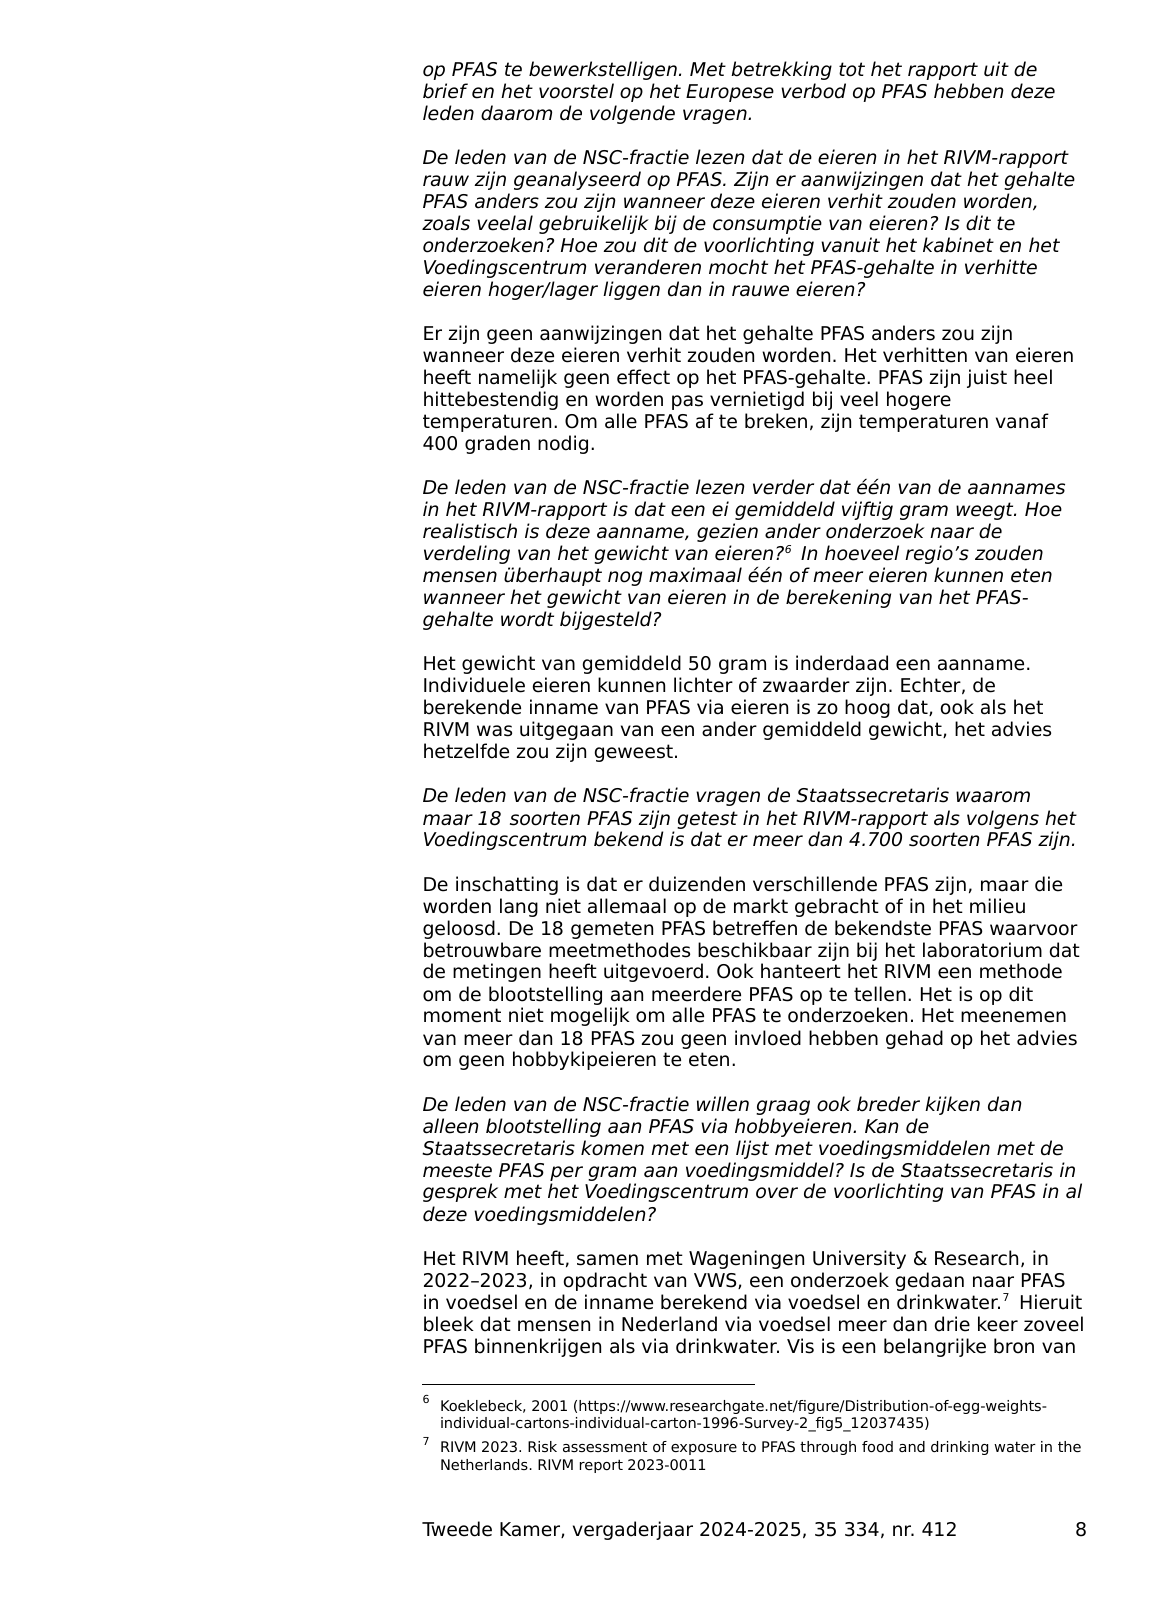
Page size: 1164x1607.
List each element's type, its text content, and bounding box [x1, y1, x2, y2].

text op PFAS te bewerkstelligen. Met betrekking tot het rapport uit de brief en het voorstel op het Europese verbod op PFAS hebben deze leden daarom de volgende vragen. [422, 59, 1087, 125]
text Er zijn geen aanwijzingen dat het gehalte PFAS anders zou zijn wanneer deze eieren verhit zouden worden. Het verhitten van eieren heeft namelijk geen effect op het PFAS-gehalte. PFAS zijn juist heel hittebestendig en worden pas vernietigd bij veel hogere temperaturen. Om alle PFAS af te breken, zijn temperaturen vanaf 400 graden nodig. [422, 323, 1087, 455]
text De leden van de NSC-fractie lezen dat de eieren in het RIVM-rapport rauw zijn geanalyseerd op PFAS. Zijn er aanwijzingen dat het gehalte PFAS anders zou zijn wanneer deze eieren verhit zouden worden, zoals veelal gebruikelijk bij de consumptie van eieren? Is dit te onderzoeken? Hoe zou dit de voorlichting vanuit het kabinet en het Voedingscentrum veranderen mocht het PFAS-gehalte in verhitte eieren hoger/lager liggen dan in rauwe eieren? [422, 147, 1087, 301]
text Het RIVM heeft, samen met Wageningen University & Research, in 2022–2023, in opdracht van VWS, een onderzoek gedaan naar PFAS in voedsel en de inname berekend via voedsel en drinkwater. Hieruit bleek dat mensen in Nederland via voedsel meer dan drie keer zoveel PFAS binnenkrijgen als via drinkwater. Vis is een belangrijke bron van [422, 1248, 1087, 1357]
text De leden van de NSC-fractie willen graag ook breder kijken dan alleen blootstelling aan PFAS via hobbyeieren. Kan de Staatssecretaris komen met een lijst met voedingsmiddelen met de meeste PFAS per gram aan voedingsmiddel? Is de Staatssecretaris in gesprek met het Voedingscentrum over de voorlichting van PFAS in al deze voedingsmiddelen? [422, 1093, 1087, 1225]
text De leden van de NSC-fractie lezen verder dat één van de aannames in het RIVM-rapport is dat een ei gemiddeld vijftig gram weegt. Hoe realistisch is deze aanname, gezien ander onderzoek naar de verdeling van het gewicht van eieren? In hoeveel regio’s zouden mensen überhaupt nog maximaal één of meer eieren kunnen eten wanneer het gewicht van eieren in de berekening van het PFAS-gehalte wordt bijgesteld? [422, 477, 1087, 631]
text Het gewicht van gemiddeld 50 gram is inderdaad een aanname. Individuele eieren kunnen lichter of zwaarder zijn. Echter, de berekende inname van PFAS via eieren is zo hoog dat, ook als het RIVM was uitgegaan van een ander gemiddeld gewicht, het advies hetzelfde zou zijn geweest. [422, 653, 1087, 763]
text Koeklebeck, 2001 (https://www.researchgate.net/figure/Distribution-of-egg-weights-individual-cartons-individual-carton-1996-Survey-2_fig5_12037435) [422, 1393, 1087, 1432]
text De leden van de NSC-fractie vragen de Staatssecretaris waarom maar 18 soorten PFAS zijn getest in het RIVM-rapport als volgens het Voedingscentrum bekend is dat er meer dan 4.700 soorten PFAS zijn. [422, 785, 1087, 851]
text De inschatting is dat er duizenden verschillende PFAS zijn, maar die worden lang niet allemaal op de markt gebracht of in het milieu geloosd. De 18 gemeten PFAS betreffen de bekendste PFAS waarvoor betrouwbare meetmethodes beschikbaar zijn bij het laboratorium dat de metingen heeft uitgevoerd. Ook hanteert het RIVM een methode om de blootstelling aan meerdere PFAS op te tellen. Het is op dit moment niet mogelijk om alle PFAS te onderzoeken. Het meenemen van meer dan 18 PFAS zou geen invloed hebben gehad op het advies om geen hobbykipeieren te eten. [422, 873, 1087, 1071]
text RIVM 2023. Risk assessment of exposure to PFAS through food and drinking water in the Netherlands. RIVM report 2023-0011 [422, 1435, 1087, 1474]
